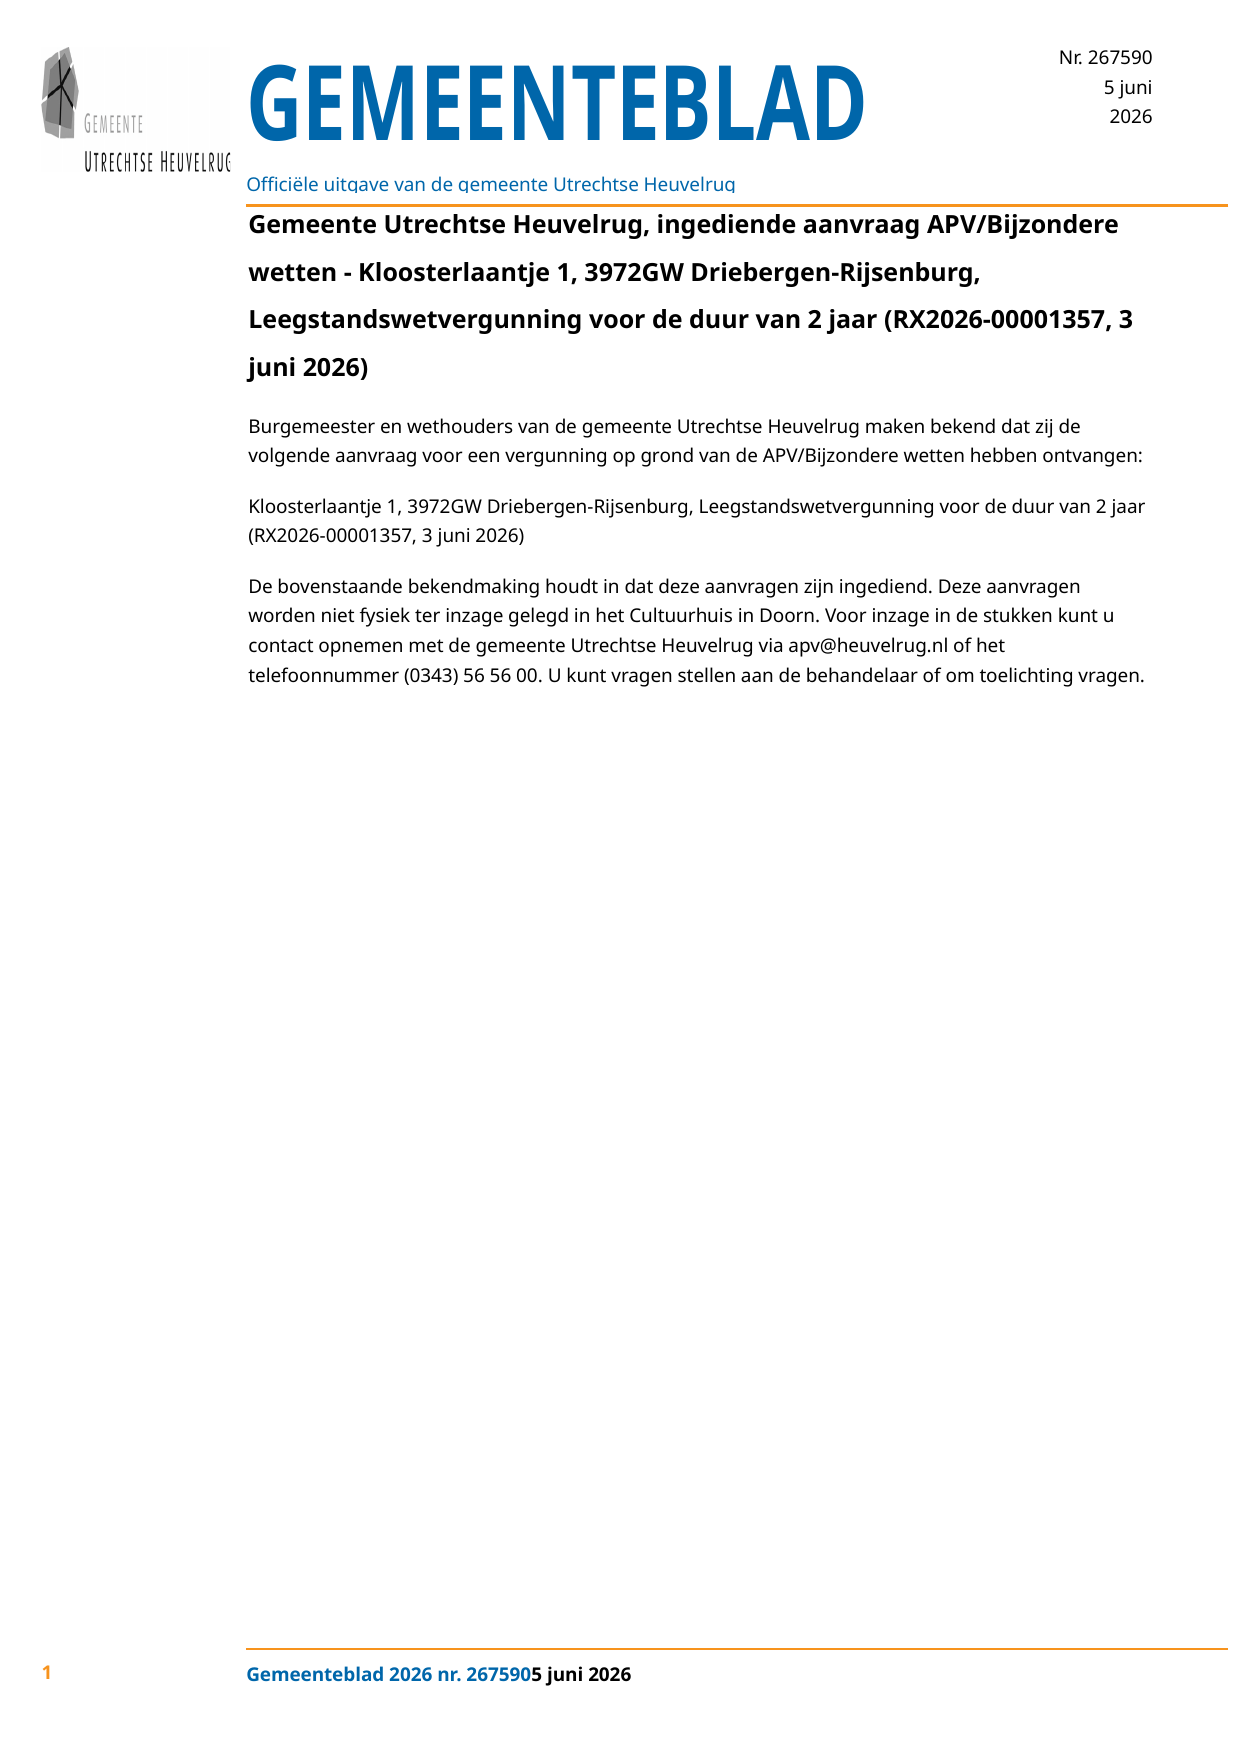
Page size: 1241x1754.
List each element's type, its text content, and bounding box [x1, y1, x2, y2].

text De bovenstaande bekendmaking houdt in dat deze aanvragen zijn ingediend. Deze aanvragen worden niet fysiek ter inzage gelegd in het Cultuurhuis in Doorn. Voor inzage in de stukken kunt u contact opnemen met de gemeente Utrechtse Heuvelrug via apv@heuvelrug.nl of het telefoonnummer (0343) 56 56 00. U kunt vragen stellen aan de behandelaar of om toelichting vragen. [248, 573, 1152, 688]
text Burgemeester en wethouders van de gemeente Utrechtse Heuvelrug maken bekend dat zij de volgende aanvraag voor een vergunning op grond van de APV/Bijzondere wetten hebben ontvangen: [248, 413, 1152, 468]
picture [41, 47, 231, 172]
text Kloosterlaantje 1, 3972GW Driebergen-Rijsenburg, Leegstandswetvergunning voor de duur van 2 jaar (RX2026-00001357, 3 juni 2026) [248, 493, 1152, 548]
text Gemeente Utrechtse Heuvelrug, ingediende aanvraag APV/Bijzondere wetten - Kloosterlaantje 1, 3972GW Driebergen-Rijsenburg, Leegstandswetvergunning voor de duur van 2 jaar (RX2026-00001357, 3 juni 2026) [248, 207, 1152, 384]
